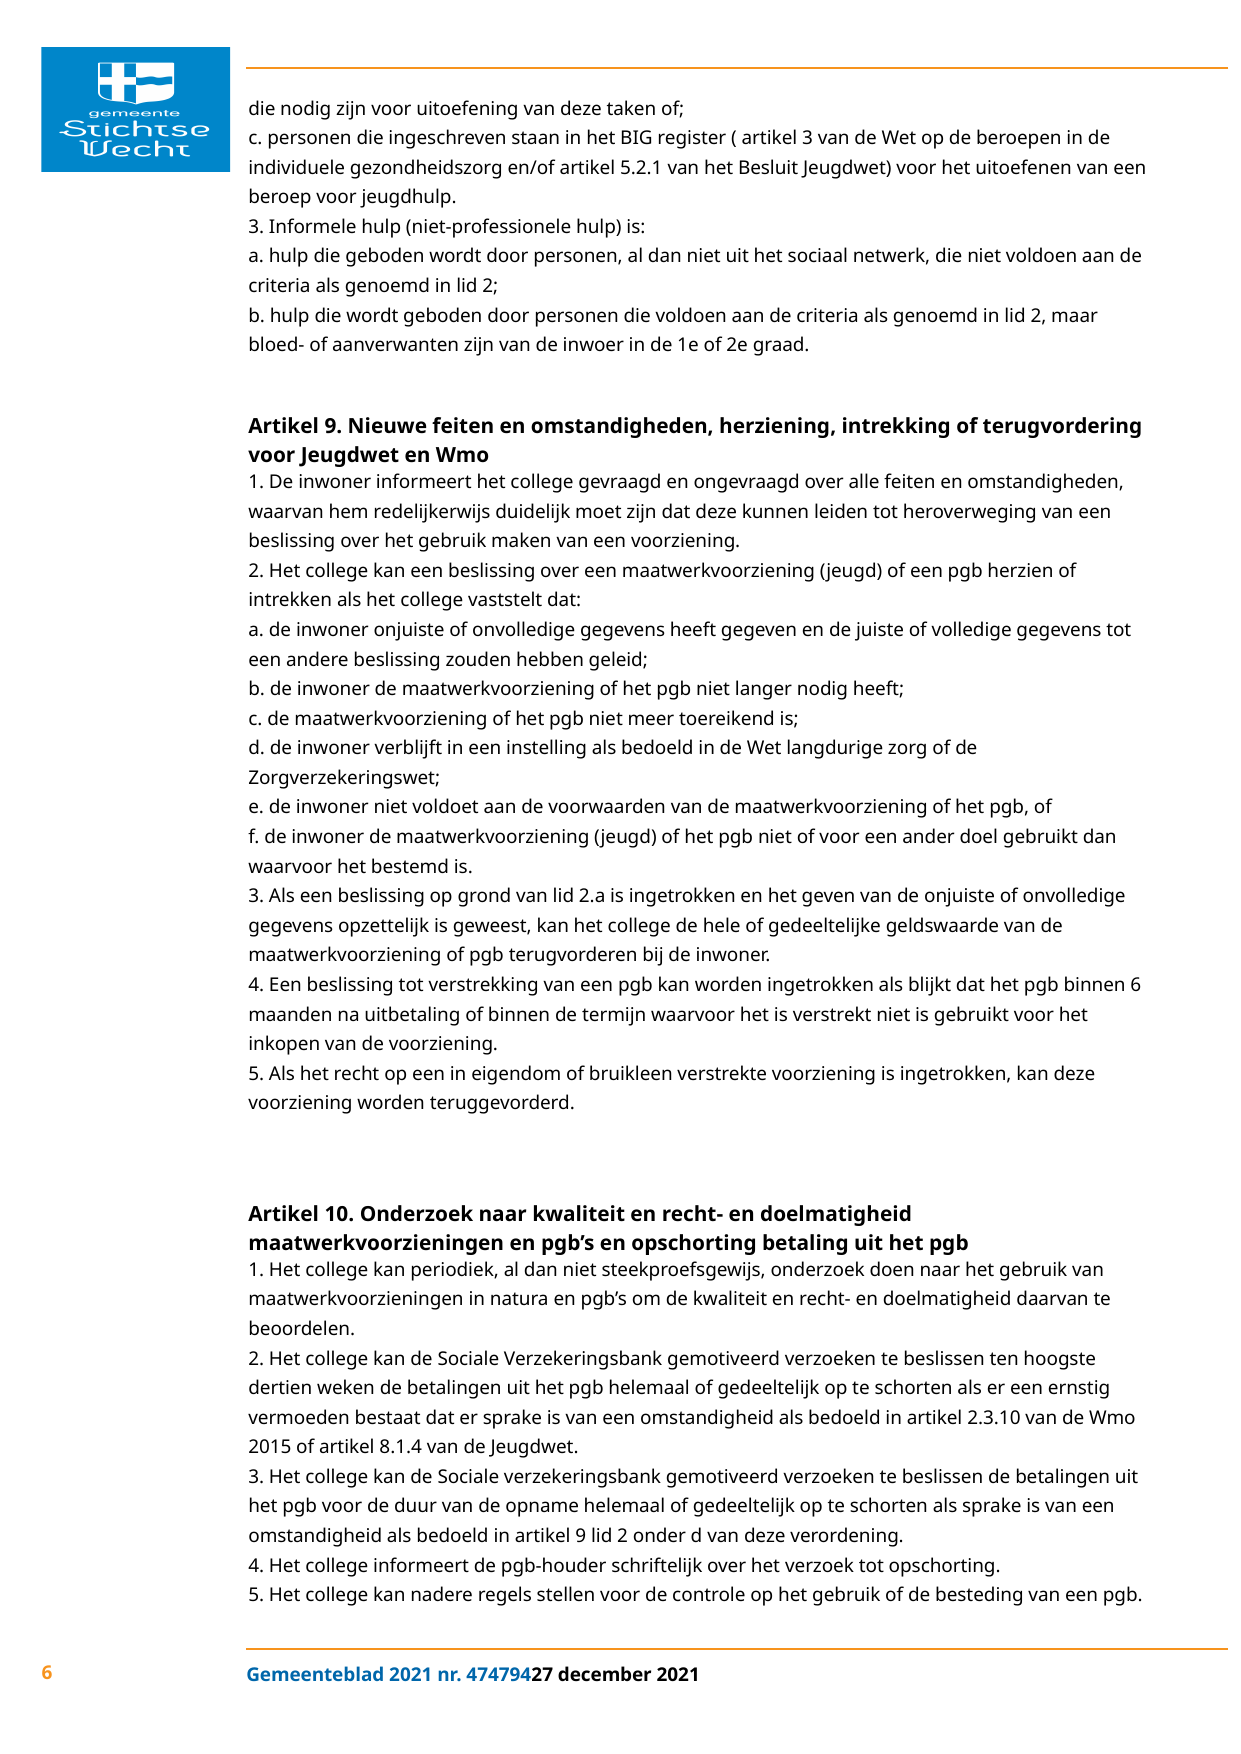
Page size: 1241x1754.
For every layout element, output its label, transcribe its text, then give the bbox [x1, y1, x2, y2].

text Artikel 10. Onderzoek naar kwaliteit en recht- en doelmatigheid maatwerkvoorzieningen en pgb’s en opschorting betaling uit het pgb [248, 1199, 1152, 1256]
text 5. Als het recht op een in eigendom of bruikleen verstrekte voorziening is ingetrokken, kan deze voorziening worden teruggevorderd. [248, 1060, 1152, 1115]
text c. de maatwerkvoorziening of het pgb niet meer toereikend is; [248, 705, 1152, 731]
text 5. Het college kan nadere regels stellen voor de controle op het gebruik of de besteding van een pgb. [248, 1581, 1152, 1607]
text 3. Als een beslissing op grond van lid 2.a is ingetrokken en het geven van de onjuiste of onvolledige gegevens opzettelijk is geweest, kan het college de hele of gedeeltelijke geldswaarde van de maatwerkvoorziening of pgb terugvorderen bij de inwoner. [248, 882, 1152, 967]
text e. de inwoner niet voldoet aan de voorwaarden van de maatwerkvoorziening of het pgb, of [248, 794, 1152, 819]
text b. hulp die wordt geboden door personen die voldoen aan de criteria als genoemd in lid 2, maar bloed- of aanverwanten zijn van de inwoer in de 1e of 2e graad. [248, 302, 1152, 357]
text f. de inwoner de maatwerkvoorziening (jeugd) of het pgb niet of voor een ander doel gebruikt dan waarvoor het bestemd is. [248, 823, 1152, 879]
picture [99, 63, 135, 101]
text 4. Een beslissing tot verstrekking van een pgb kan worden ingetrokken als blijkt dat het pgb binnen 6 maanden na uitbetaling of binnen de termijn waarvoor het is verstrekt niet is gebruikt voor het inkopen van de voorziening. [248, 971, 1152, 1056]
text d. de inwoner verblijft in een instelling als bedoeld in de Wet langdurige zorg of de Zorgverzekeringswet; [248, 734, 1152, 790]
text a. de inwoner onjuiste of onvolledige gegevens heeft gegeven en de juiste of volledige gegevens tot een andere beslissing zouden hebben geleid; [248, 616, 1152, 672]
text 3. Het college kan de Sociale verzekeringsbank gemotiveerd verzoeken te beslissen de betalingen uit het pgb voor de duur van de opname helemaal of gedeeltelijk op te schorten als sprake is van een omstandigheid als bedoeld in artikel 9 lid 2 onder d van deze verordening. [248, 1463, 1152, 1548]
picture [137, 63, 174, 103]
text b. de inwoner de maatwerkvoorziening of het pgb niet langer nodig heeft; [248, 675, 1152, 701]
text 4. Het college informeert de pgb-houder schriftelijk over het verzoek tot opschorting. [248, 1552, 1152, 1578]
text 3. Informele hulp (niet-professionele hulp) is: [248, 213, 1152, 239]
text 1. Het college kan periodiek, al dan niet steekproefsgewijs, onderzoek doen naar het gebruik van maatwerkvoorzieningen in natura en pgb’s om de kwaliteit en recht- en doelmatigheid daarvan te beoordelen. [248, 1256, 1152, 1341]
text Artikel 9. Nieuwe feiten en omstandigheden, herziening, intrekking of terugvordering voor Jeugdwet en Wmo [248, 411, 1152, 468]
text c. personen die ingeschreven staan in het BIG register ( artikel 3 van de Wet op de beroepen in de individuele gezondheidszorg en/of artikel 5.2.1 van het Besluit Jeugdwet) voor het uitoefenen van een beroep voor jeugdhulp. [248, 124, 1152, 209]
text die nodig zijn voor uitoefening van deze taken of; [248, 95, 1152, 121]
text 2. Het college kan de Sociale Verzekeringsbank gemotiveerd verzoeken te beslissen ten hoogste dertien weken de betalingen uit het pgb helemaal of gedeeltelijk op te schorten als er een ernstig vermoeden bestaat dat er sprake is van een omstandigheid als bedoeld in artikel 2.3.10 van de Wmo 2015 of artikel 8.1.4 van de Jeugdwet. [248, 1345, 1152, 1459]
text 1. De inwoner informeert het college gevraagd en ongevraagd over alle feiten en omstandigheden, waarvan hem redelijkerwijs duidelijk moet zijn dat deze kunnen leiden tot heroverweging van een beslissing over het gebruik maken van een voorziening. [248, 468, 1152, 553]
text a. hulp die geboden wordt door personen, al dan niet uit het sociaal netwerk, die niet voldoen aan de criteria als genoemd in lid 2; [248, 243, 1152, 298]
text 2. Het college kan een beslissing over een maatwerkvoorziening (jeugd) of een pgb herzien of intrekken als het college vaststelt dat: [248, 557, 1152, 612]
